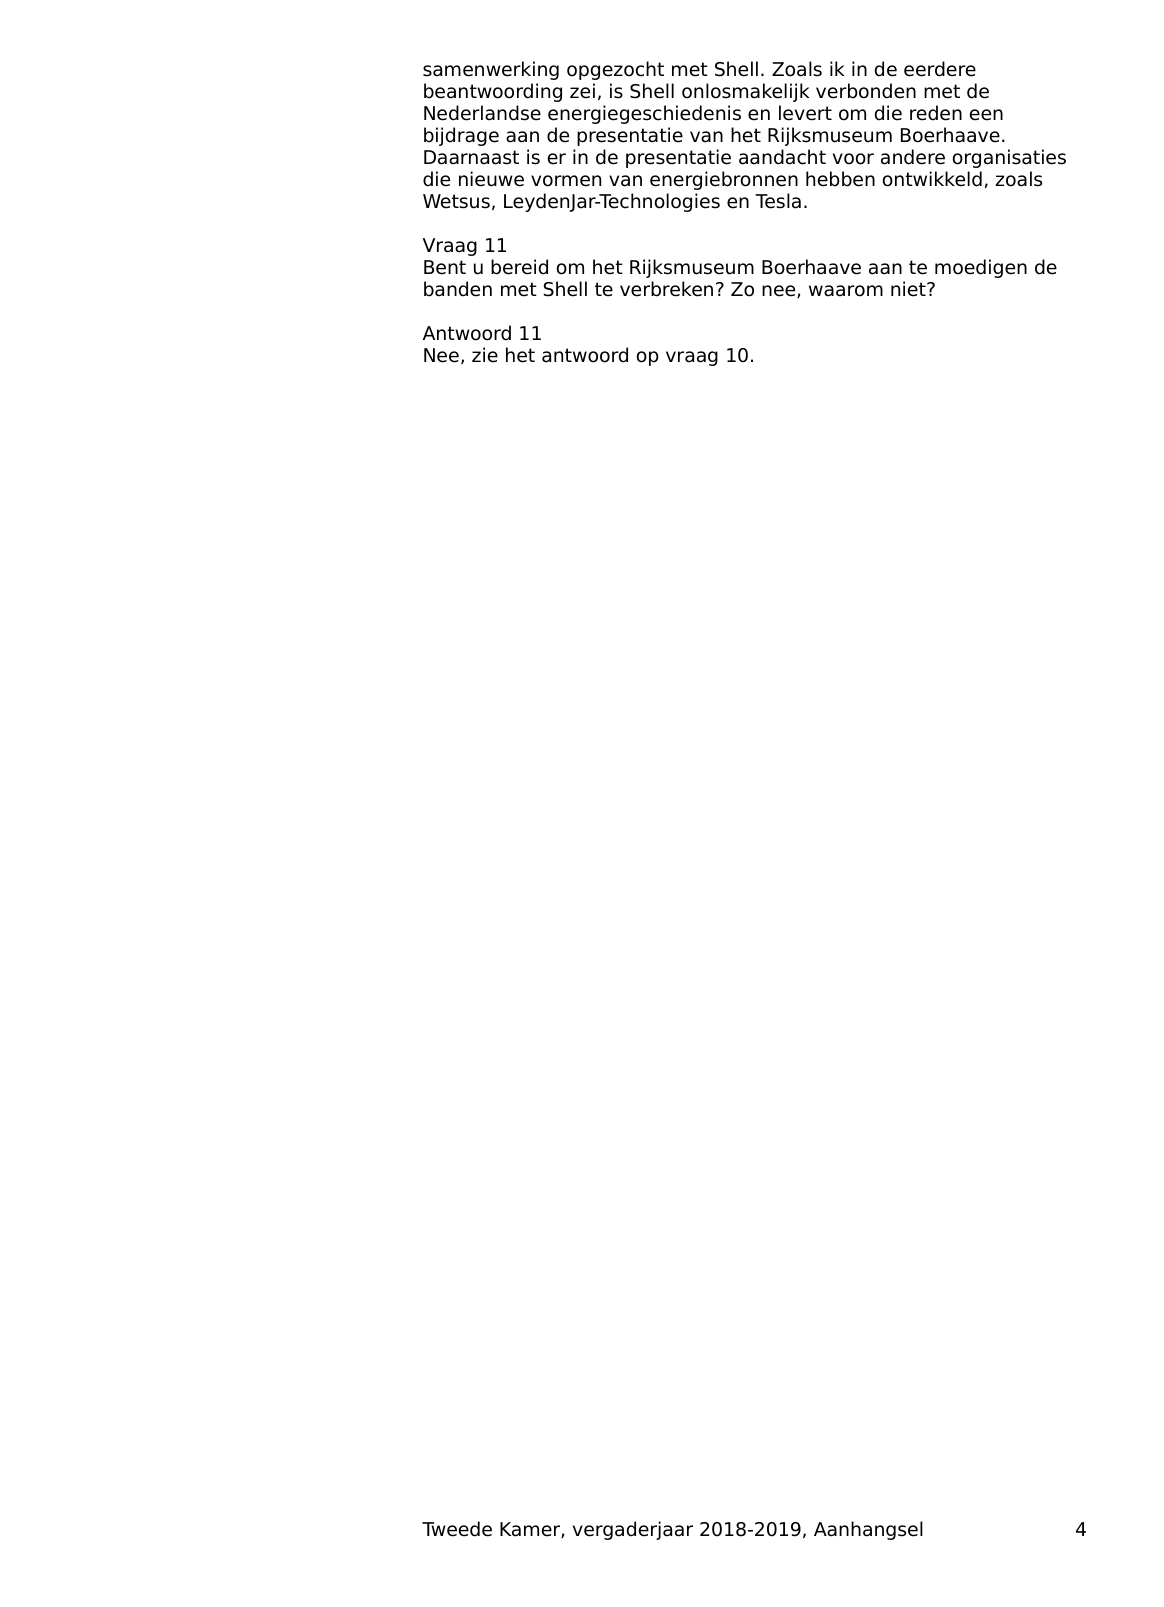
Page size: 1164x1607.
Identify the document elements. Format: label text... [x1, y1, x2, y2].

text Bent u bereid om het Rijksmuseum Boerhaave aan te moedigen de banden met Shell te verbreken? Zo nee, waarom niet? [422, 257, 1087, 301]
text Vraag 11 [422, 235, 1087, 257]
text samenwerking opgezocht met Shell. Zoals ik in de eerdere beantwoording zei, is Shell onlosmakelijk verbonden met de Nederlandse energiegeschiedenis en levert om die reden een bijdrage aan de presentatie van het Rijksmuseum Boerhaave. Daarnaast is er in de presentatie aandacht voor andere organisaties die nieuwe vormen van energiebronnen hebben ontwikkeld, zoals Wetsus, LeydenJar-Technologies en Tesla. [422, 59, 1087, 213]
text Nee, zie het antwoord op vraag 10. [422, 345, 1087, 367]
text Antwoord 11 [422, 323, 1087, 345]
